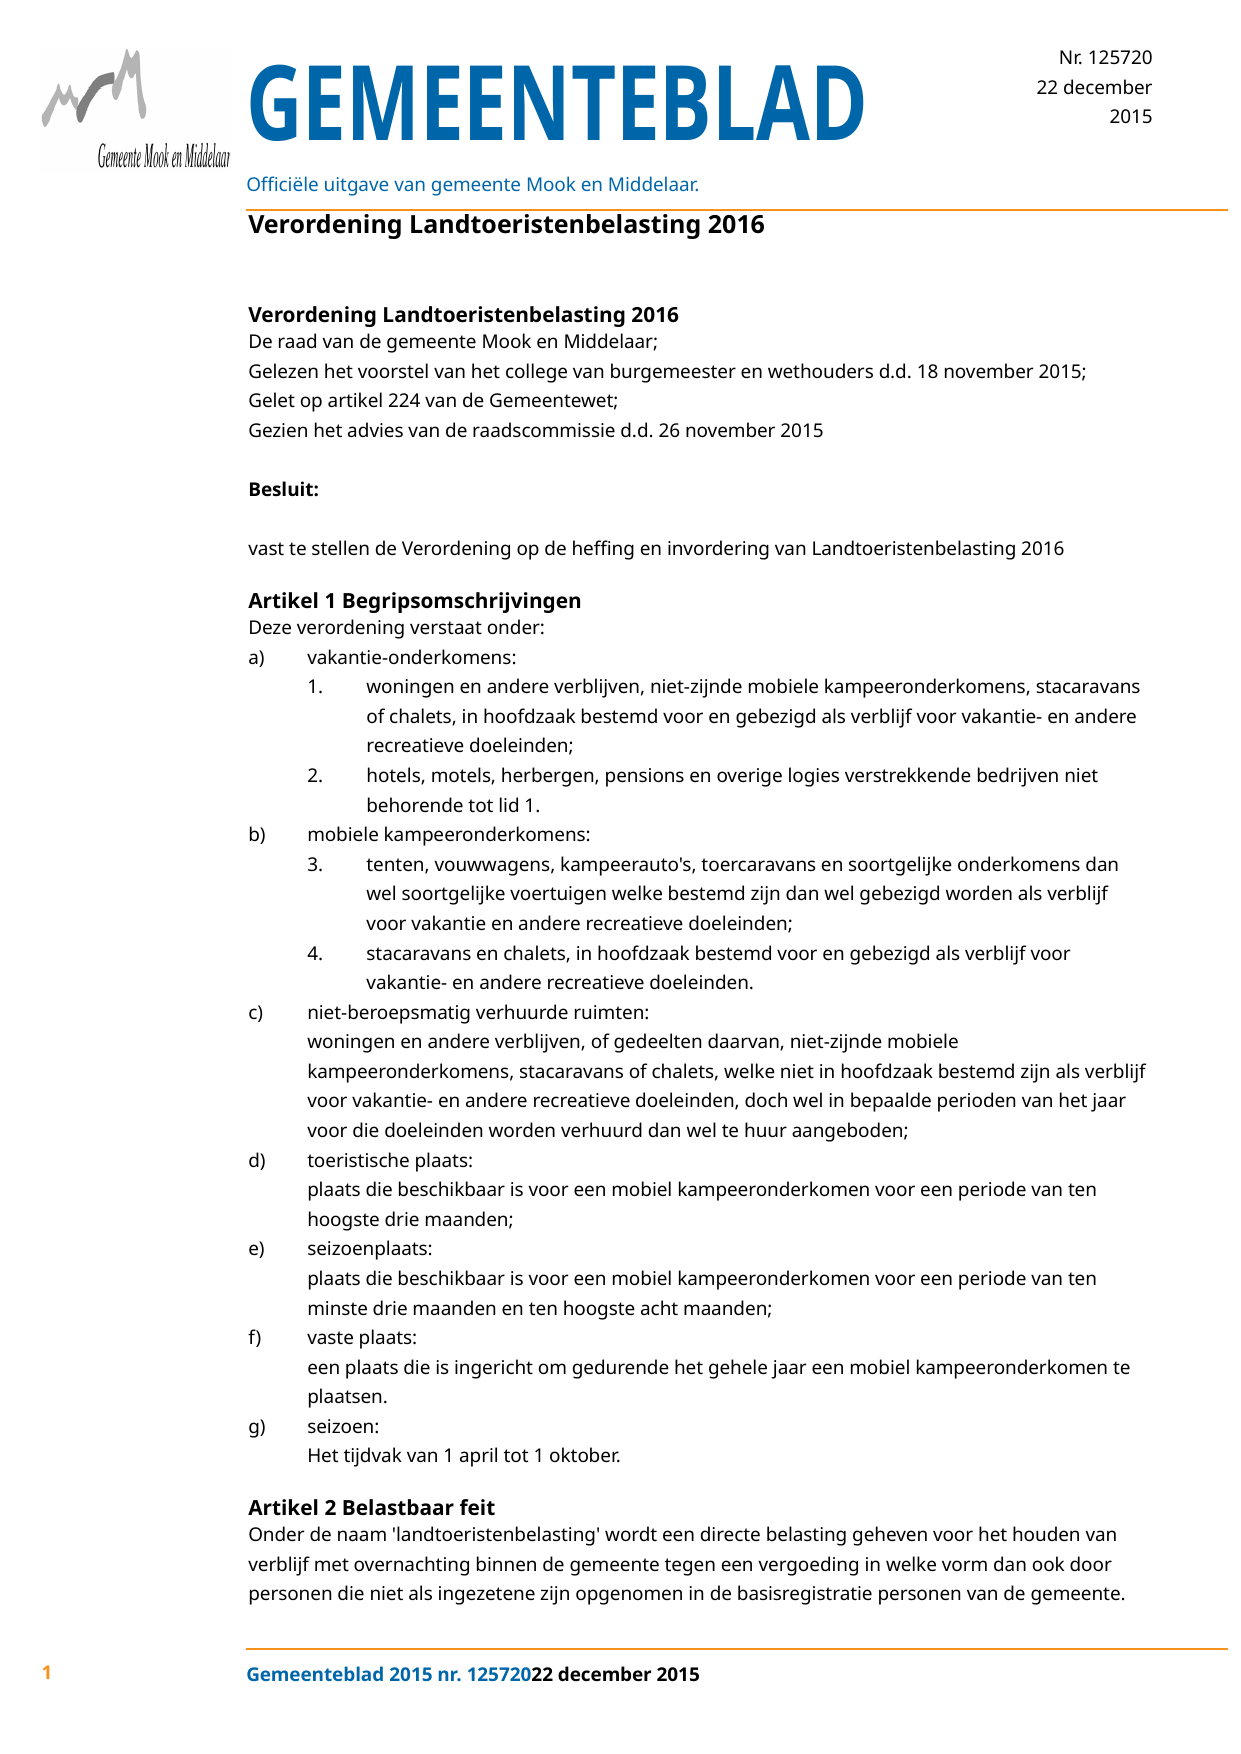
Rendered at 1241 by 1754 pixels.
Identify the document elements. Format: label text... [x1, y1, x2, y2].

text Gelezen het voorstel van het college van burgemeester en wethouders d.d. 18 november 2015; [248, 358, 1152, 384]
list een plaats die is ingericht om gedurende het gehele jaar een mobiel kampeeronderkomen te plaatsen. [248, 1354, 1152, 1409]
list woningen en andere verblijven, niet-zijnde mobiele kampeeronderkomens, stacaravans of chalets, in hoofdzaak bestemd voor en gebezigd als verblijf voor vakantie- en andere recreatieve doeleinden; [307, 673, 1152, 758]
list vaste plaats: [248, 1324, 1152, 1350]
list stacaravans en chalets, in hoofdzaak bestemd voor en gebezigd als verblijf voor vakantie- en andere recreatieve doeleinden. [307, 940, 1152, 995]
list toeristische plaats: [248, 1147, 1152, 1172]
list tenten, vouwwagens, kampeerauto's, toercaravans en soortgelijke onderkomens dan wel soortgelijke voertuigen welke bestemd zijn dan wel gebezigd worden als verblijf voor vakantie en andere recreatieve doeleinden; [307, 851, 1152, 936]
text Deze verordening verstaat onder: [248, 614, 1152, 640]
text Gezien het advies van de raadscommissie d.d. 26 november 2015 [248, 417, 1152, 443]
list vakantie-onderkomens: [248, 644, 1152, 669]
list plaats die beschikbaar is voor een mobiel kampeeronderkomen voor een periode van ten minste drie maanden en ten hoogste acht maanden; [248, 1265, 1152, 1320]
list mobiele kampeeronderkomens: [248, 821, 1152, 847]
list seizoen: [248, 1413, 1152, 1439]
text Besluit: [248, 476, 1152, 502]
list niet-beroepsmatig verhuurde ruimten: [248, 999, 1152, 1024]
text Verordening Landtoeristenbelasting 2016 [248, 300, 1152, 328]
text De raad van de gemeente Mook en Middelaar; [248, 328, 1152, 354]
text Gelet op artikel 224 van de Gemeentewet; [248, 387, 1152, 413]
list seizoenplaats: [248, 1236, 1152, 1261]
text Verordening Landtoeristenbelasting 2016 [248, 211, 1152, 241]
list plaats die beschikbaar is voor een mobiel kampeeronderkomen voor een periode van ten hoogste drie maanden; [248, 1176, 1152, 1232]
list woningen en andere verblijven, of gedeelten daarvan, niet-zijnde mobiele kampeeronderkomens, stacaravans of chalets, welke niet in hoofdzaak bestemd zijn als verblijf voor vakantie- en andere recreatieve doeleinden, doch wel in bepaalde perioden van het jaar voor die doeleinden worden verhuurd dan wel te huur aangeboden; [248, 1028, 1152, 1143]
picture [41, 47, 231, 172]
text Artikel 1 Begripsomschrijvingen [248, 586, 1152, 614]
text vast te stellen de Verordening op de heffing en invordering van Landtoeristenbelasting 2016 [248, 535, 1152, 561]
text Artikel 2 Belastbaar feit [248, 1493, 1152, 1521]
text Onder de naam 'landtoeristenbelasting' wordt een directe belasting geheven voor het houden van verblijf met overnachting binnen de gemeente tegen een vergoeding in welke vorm dan ook door personen die niet als ingezetene zijn opgenomen in de basisregistratie personen van de gemeente. [248, 1521, 1152, 1606]
list hotels, motels, herbergen, pensions en overige logies verstrekkende bedrijven niet behorende tot lid 1. [307, 762, 1152, 817]
list Het tijdvak van 1 april tot 1 oktober. [248, 1443, 1152, 1468]
